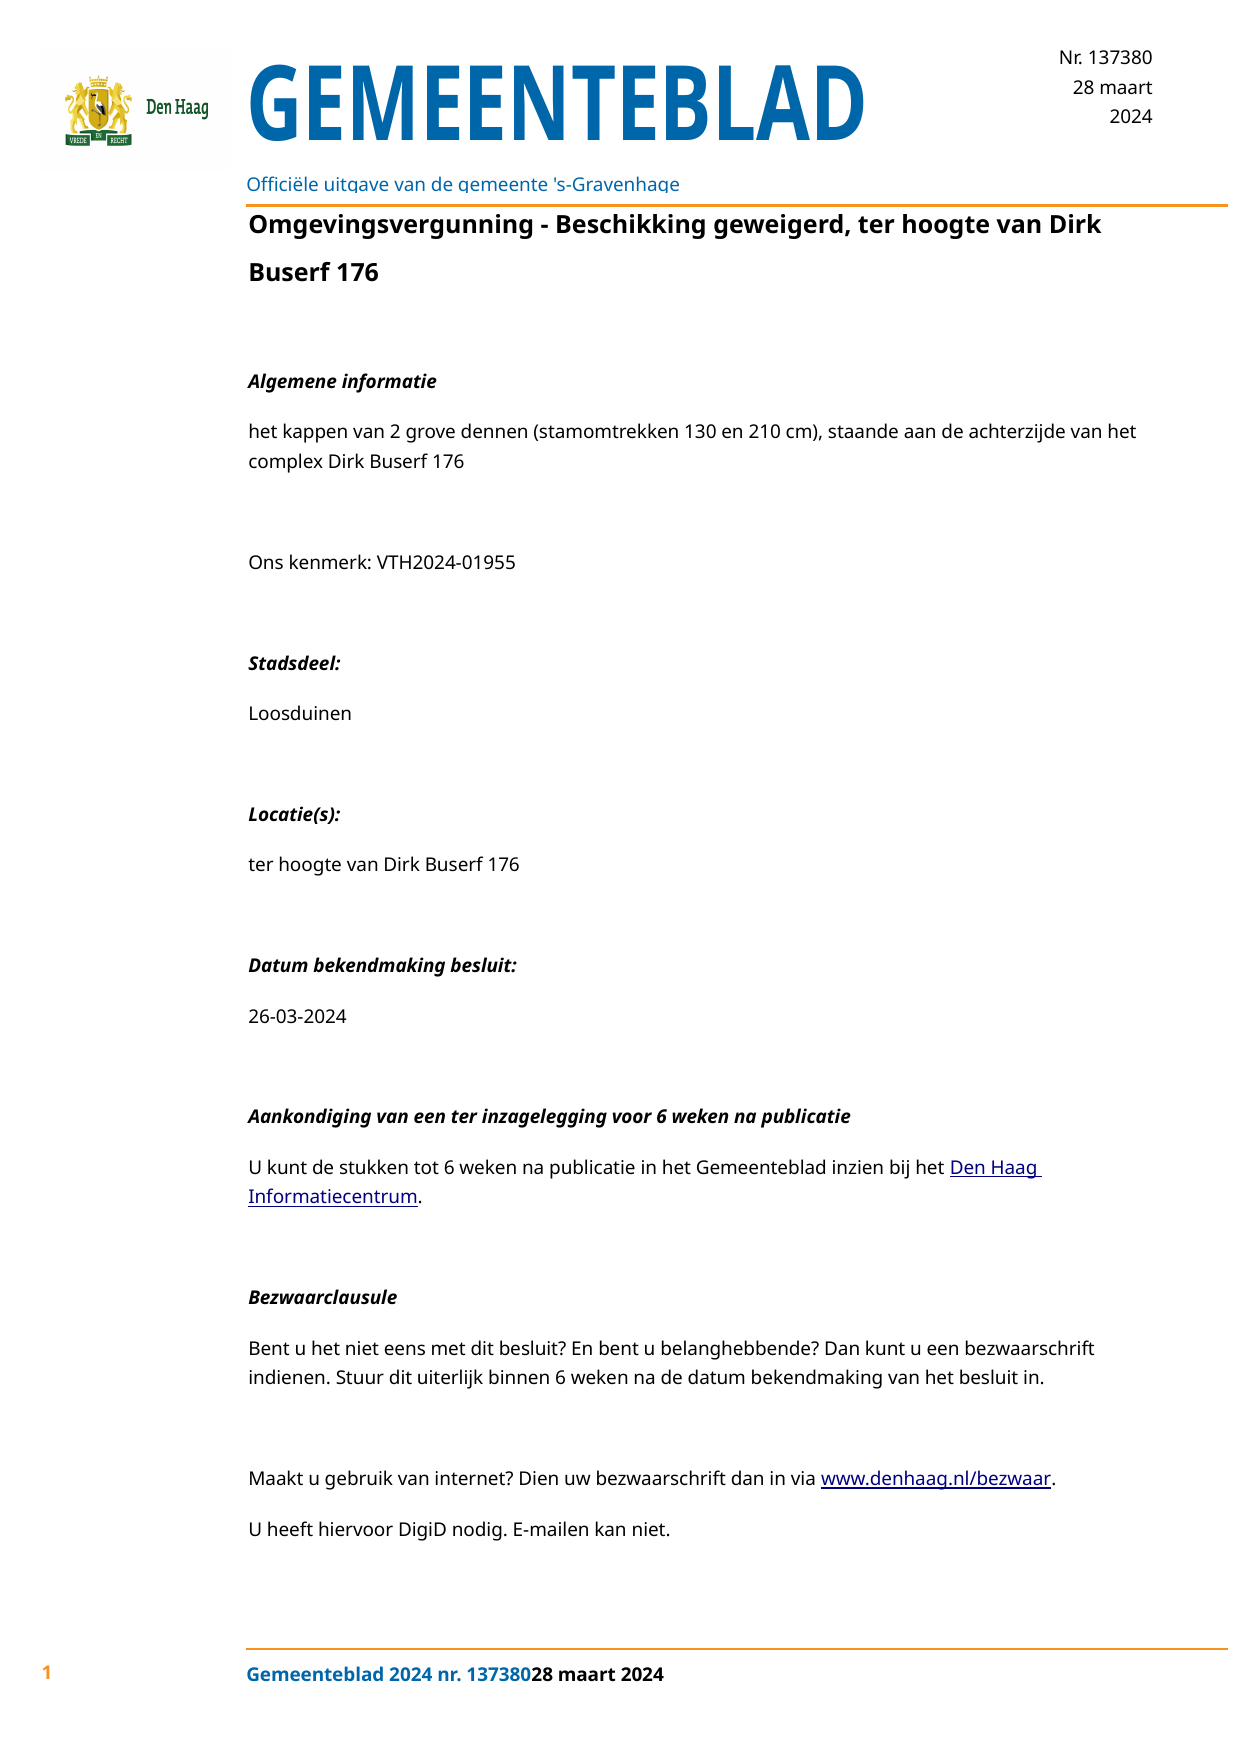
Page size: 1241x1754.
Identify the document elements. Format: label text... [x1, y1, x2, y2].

text 26-03-2024 [248, 1003, 1152, 1029]
text Bezwaarclausule [248, 1284, 1152, 1310]
text Ons kenmerk: VTH2024-01955 [248, 549, 1152, 575]
text Omgevingsvergunning - Beschikking geweigerd, ter hoogte van Dirk Buserf 176 [248, 207, 1152, 288]
text Bent u het niet eens met dit besluit? En bent u belanghebbende? Dan kunt u een bezwaarschrift indienen. Stuur dit uiterlijk binnen 6 weken na de datum bekendmaking van het besluit in. [248, 1335, 1152, 1390]
text Stadsdeel: [248, 650, 1152, 676]
text Locatie(s): [248, 801, 1152, 827]
text U heeft hiervoor DigiD nodig. E-mailen kan niet. [248, 1516, 1152, 1542]
text U kunt de stukken tot 6 weken na publicatie in het Gemeenteblad inzien bij het Den Haag Informatiecentrum. [248, 1154, 1152, 1209]
text het kappen van 2 grove dennen (stamomtrekken 130 en 210 cm), staande aan de achterzijde van het complex Dirk Buserf 176 [248, 419, 1152, 474]
text Aankondiging van een ter inzagelegging voor 6 weken na publicatie [248, 1104, 1152, 1129]
text ter hoogte van Dirk Buserf 176 [248, 852, 1152, 877]
picture [41, 47, 231, 172]
text Algemene informatie [248, 368, 1152, 394]
text Loosduinen [248, 700, 1152, 726]
text Maakt u gebruik van internet? Dien uw bezwaarschrift dan in via www.denhaag.nl/bezwaar. [248, 1465, 1152, 1491]
text Datum bekendmaking besluit: [248, 952, 1152, 978]
